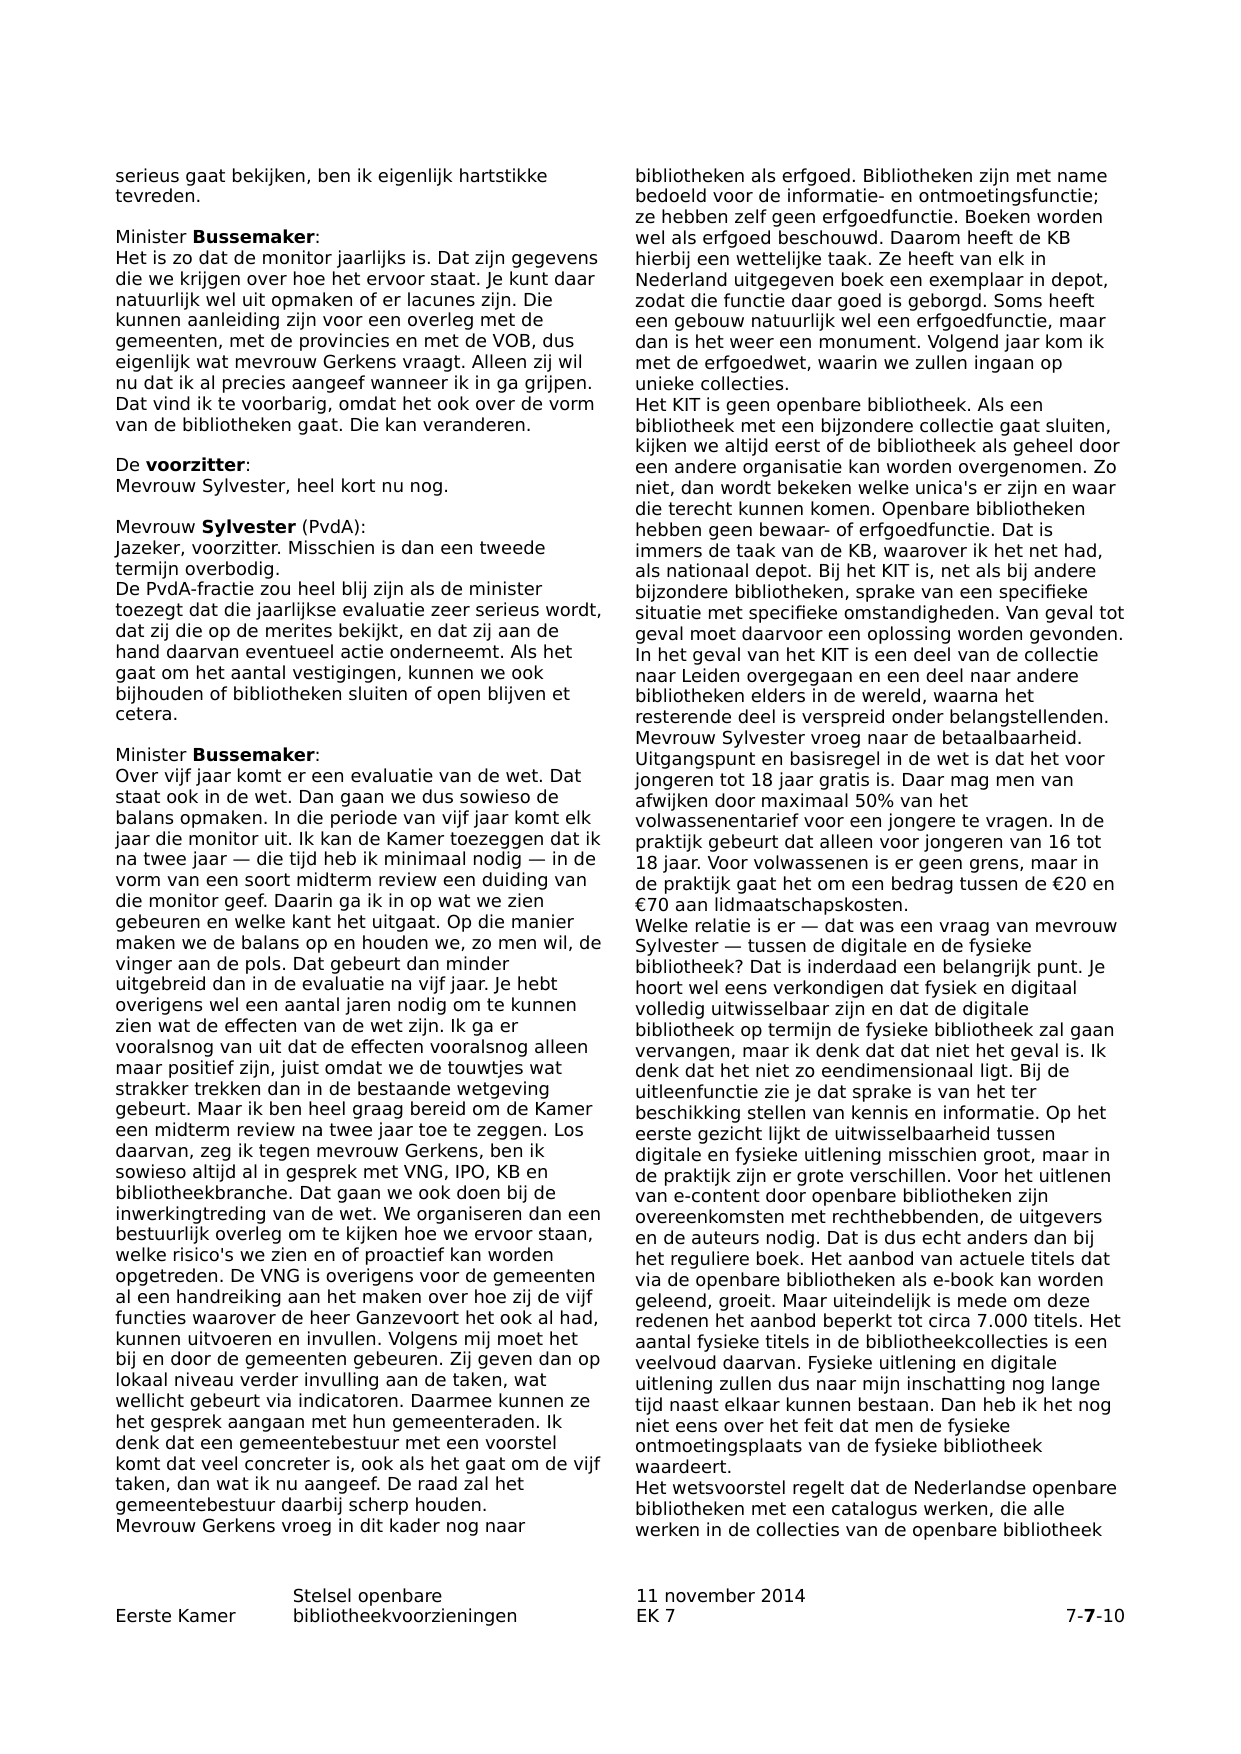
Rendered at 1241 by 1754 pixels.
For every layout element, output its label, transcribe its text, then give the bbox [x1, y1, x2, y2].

text Het is zo dat de monitor jaarlijks is. Dat zijn gegevens die we krijgen over hoe het ervoor staat. Je kunt daar natuurlijk wel uit opmaken of er lacunes zijn. Die kunnen aanleiding zijn voor een overleg met de gemeenten, met de provincies en met de VOB, dus eigenlijk wat mevrouw Gerkens vraagt. Alleen zij wil nu dat ik al precies aangeef wanneer ik in ga grijpen. Dat vind ik te voorbarig, omdat het ook over de vorm van de bibliotheken gaat. Die kan veranderen. [115, 248, 605, 435]
text Welke relatie is er — dat was een vraag van mevrouw Sylvester — tussen de digitale en de fysieke bibliotheek? Dat is inderdaad een belangrijk punt. Je hoort wel eens verkondigen dat fysiek en digitaal volledig uitwisselbaar zijn en dat de digitale bibliotheek op termijn de fysieke bibliotheek zal gaan vervangen, maar ik denk dat dat niet het geval is. Ik denk dat het niet zo eendimensionaal ligt. Bij de uitleenfunctie zie je dat sprake is van het ter beschikking stellen van kennis en informatie. Op het eerste gezicht lijkt de uitwisselbaarheid tussen digitale en fysieke uitlening misschien groot, maar in de praktijk zijn er grote verschillen. Voor het uitlenen van e-content door openbare bibliotheken zijn overeenkomsten met rechthebbenden, de uitgevers en de auteurs nodig. Dat is dus echt anders dan bij het reguliere boek. Het aanbod van actuele titels dat via de openbare bibliotheken als e-book kan worden geleend, groeit. Maar uiteindelijk is mede om deze redenen het aanbod beperkt tot circa 7.000 titels. Het aantal fysieke titels in de bibliotheekcollecties is een veelvoud daarvan. Fysieke uitlening en digitale uitlening zullen dus naar mijn inschatting nog lange tijd naast elkaar kunnen bestaan. Dan heb ik het nog niet eens over het feit dat men de fysieke ontmoetingsplaats van de fysieke bibliotheek waardeert. [635, 915, 1125, 1478]
text Het KIT is geen openbare bibliotheek. Als een bibliotheek met een bijzondere collectie gaat sluiten, kijken we altijd eerst of de bibliotheek als geheel door een andere organisatie kan worden overgenomen. Zo niet, dan wordt bekeken welke unica's er zijn en waar die terecht kunnen komen. Openbare bibliotheken hebben geen bewaar- of erfgoedfunctie. Dat is immers de taak van de KB, waarover ik het net had, als nationaal depot. Bij het KIT is, net als bij andere bijzondere bibliotheken, sprake van een specifieke situatie met specifieke omstandigheden. Van geval tot geval moet daarvoor een oplossing worden gevonden. In het geval van het KIT is een deel van de collectie naar Leiden overgegaan en een deel naar andere bibliotheken elders in de wereld, waarna het resterende deel is verspreid onder belangstellenden. [635, 394, 1125, 728]
text Mevrouw Sylvester vroeg naar de betaalbaarheid. Uitgangspunt en basisregel in de wet is dat het voor jongeren tot 18 jaar gratis is. Daar mag men van afwijken door maximaal 50% van het volwassenentarief voor een jongere te vragen. In de praktijk gebeurt dat alleen voor jongeren van 16 tot 18 jaar. Voor volwassenen is er geen grens, maar in de praktijk gaat het om een bedrag tussen de €20 en €70 aan lidmaatschapskosten. [635, 728, 1125, 915]
text Mevrouw Gerkens vroeg in dit kader nog naar [115, 1516, 605, 1537]
text Minister Bussemaker: [115, 227, 605, 248]
text Jazeker, voorzitter. Misschien is dan een tweede termijn overbodig. [115, 537, 605, 579]
text De voorzitter: [115, 455, 605, 476]
text De PvdA-fractie zou heel blij zijn als de minister toezegt dat die jaarlijkse evaluatie zeer serieus wordt, dat zij die op de merites bekijkt, en dat zij aan de hand daarvan eventueel actie onderneemt. Als het gaat om het aantal vestigingen, kunnen we ook bijhouden of bibliotheken sluiten of open blijven et cetera. [115, 579, 605, 725]
text Het wetsvoorstel regelt dat de Nederlandse openbare bibliotheken met een catalogus werken, die alle werken in de collecties van de openbare bibliotheek [635, 1478, 1125, 1540]
text bibliotheken als erfgoed. Bibliotheken zijn met name bedoeld voor de informatie- en ontmoetingsfunctie; ze hebben zelf geen erfgoedfunctie. Boeken worden wel als erfgoed beschouwd. Daarom heeft de KB hierbij een wettelijke taak. Ze heeft van elk in Nederland uitgegeven boek een exemplaar in depot, zodat die functie daar goed is geborgd. Soms heeft een gebouw natuurlijk wel een erfgoedfunctie, maar dan is het weer een monument. Volgend jaar kom ik met de erfgoedwet, waarin we zullen ingaan op unieke collecties. [635, 165, 1125, 394]
text Mevrouw Sylvester (PvdA): [115, 517, 605, 537]
text serieus gaat bekijken, ben ik eigenlijk hartstikke tevreden. [115, 165, 605, 207]
text Over vijf jaar komt er een evaluatie van de wet. Dat staat ook in de wet. Dan gaan we dus sowieso de balans opmaken. In die periode van vijf jaar komt elk jaar die monitor uit. Ik kan de Kamer toezeggen dat ik na twee jaar — die tijd heb ik minimaal nodig — in de vorm van een soort midterm review een duiding van die monitor geef. Daarin ga ik in op wat we zien gebeuren en welke kant het uitgaat. Op die manier maken we de balans op en houden we, zo men wil, de vinger aan de pols. Dat gebeurt dan minder uitgebreid dan in de evaluatie na vijf jaar. Je hebt overigens wel een aantal jaren nodig om te kunnen zien wat de effecten van de wet zijn. Ik ga er vooralsnog van uit dat de effecten vooralsnog alleen maar positief zijn, juist omdat we de touwtjes wat strakker trekken dan in de bestaande wetgeving gebeurt. Maar ik ben heel graag bereid om de Kamer een midterm review na twee jaar toe te zeggen. Los daarvan, zeg ik tegen mevrouw Gerkens, ben ik sowieso altijd al in gesprek met VNG, IPO, KB en bibliotheekbranche. Dat gaan we ook doen bij de inwerkingtreding van de wet. We organiseren dan een bestuurlijk overleg om te kijken hoe we ervoor staan, welke risico's we zien en of proactief kan worden opgetreden. De VNG is overigens voor de gemeenten al een handreiking aan het maken over hoe zij de vijf functies waarover de heer Ganzevoort het ook al had, kunnen uitvoeren en invullen. Volgens mij moet het bij en door de gemeenten gebeuren. Zij geven dan op lokaal niveau verder invulling aan de taken, wat wellicht gebeurt via indicatoren. Daarmee kunnen ze het gesprek aangaan met hun gemeenteraden. Ik denk dat een gemeentebestuur met een voorstel komt dat veel concreter is, ook als het gaat om de vijf taken, dan wat ik nu aangeef. De raad zal het gemeentebestuur daarbij scherp houden. [115, 766, 605, 1516]
text Minister Bussemaker: [115, 745, 605, 766]
text Mevrouw Sylvester, heel kort nu nog. [115, 476, 605, 497]
